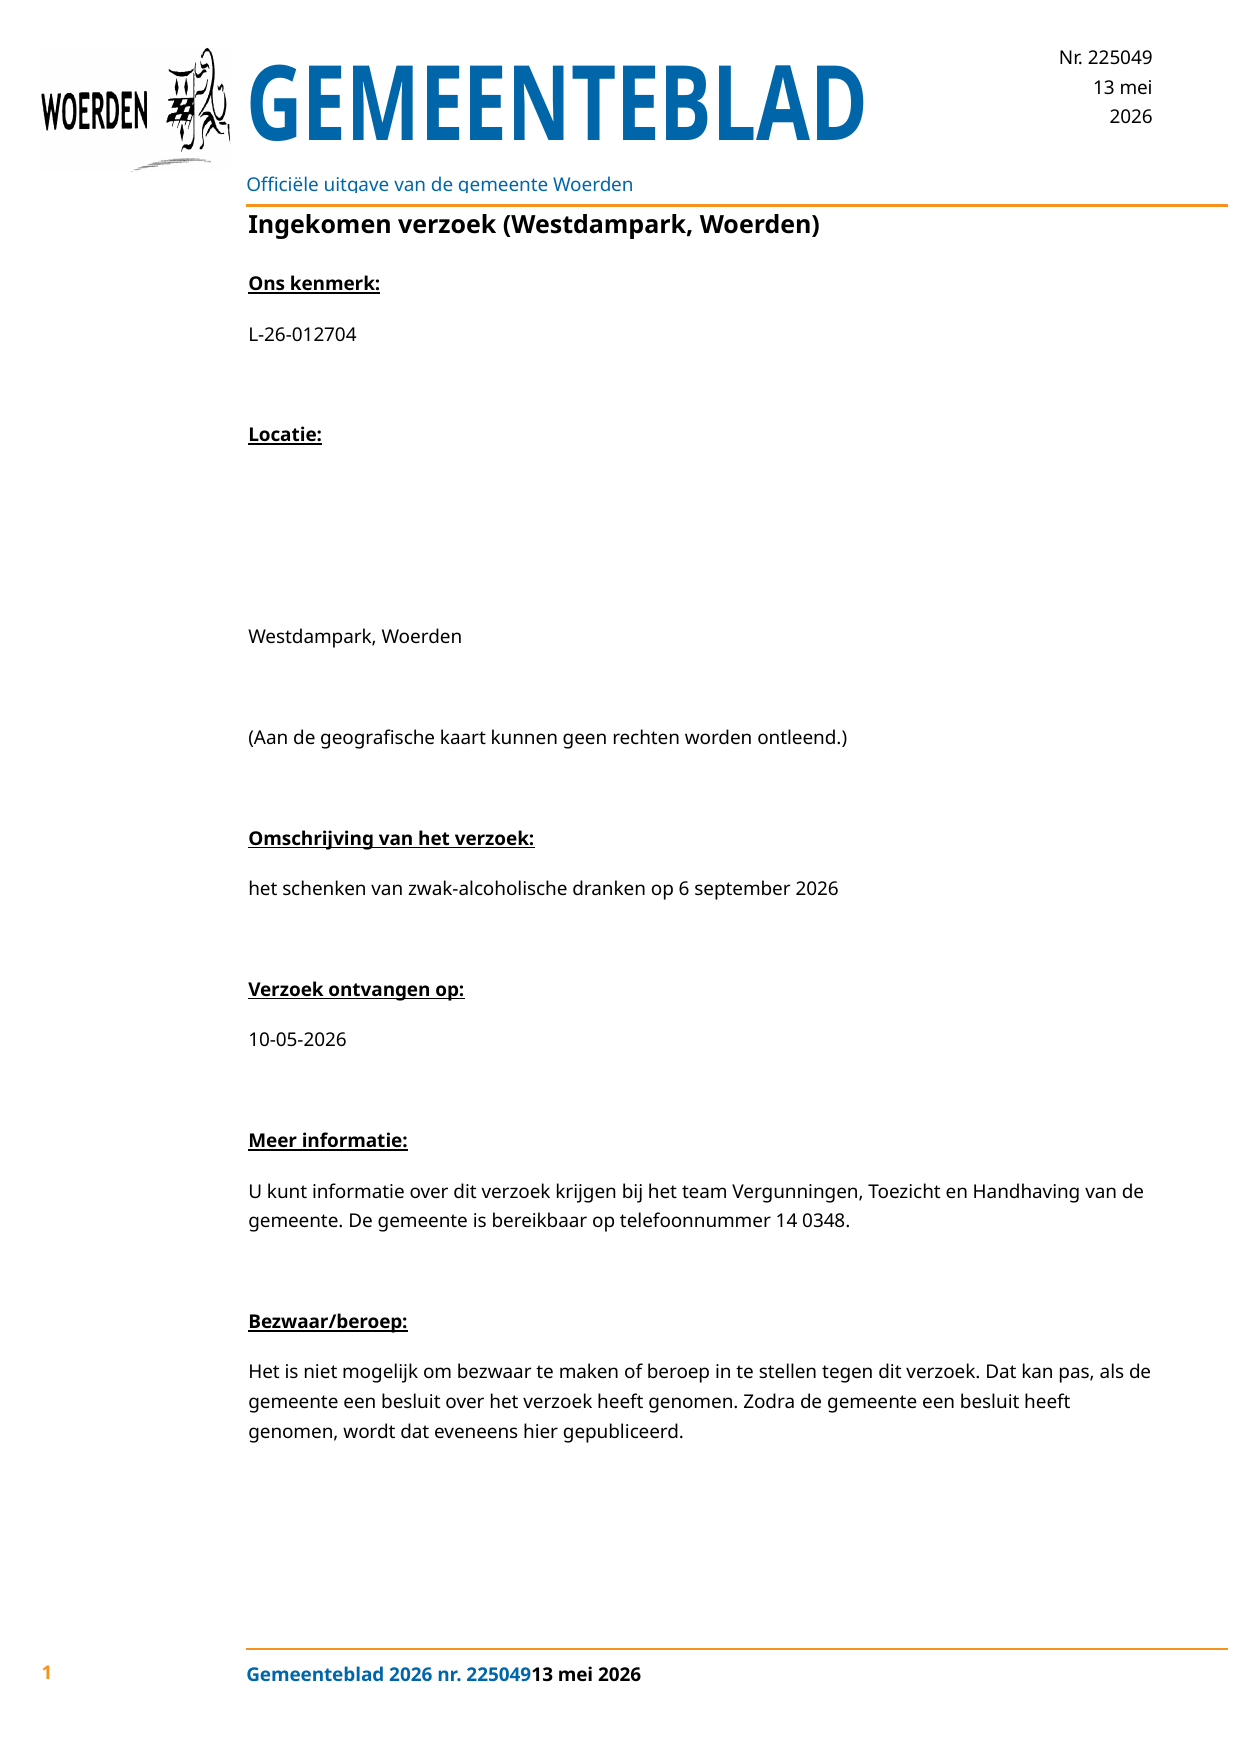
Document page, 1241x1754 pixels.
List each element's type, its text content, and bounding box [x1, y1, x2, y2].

text U kunt informatie over dit verzoek krijgen bij het team Vergunningen, Toezicht en Handhaving van de gemeente. De gemeente is bereikbaar op telefoonnummer 14 0348. [248, 1178, 1152, 1233]
text (Aan de geografische kaart kunnen geen rechten worden ontleend.) [248, 724, 1152, 750]
picture [41, 47, 231, 172]
text Meer informatie: [248, 1127, 1152, 1153]
text Ons kenmerk: [248, 270, 1152, 296]
text Verzoek ontvangen op: [248, 976, 1152, 1002]
text Het is niet mogelijk om bezwaar te maken of beroep in te stellen tegen dit verzoek. Dat kan pas, als de gemeente een besluit over het verzoek heeft genomen. Zodra de gemeente een besluit heeft genomen, wordt dat eveneens hier gepubliceerd. [248, 1359, 1152, 1443]
text Westdampark, Woerden [248, 623, 1152, 649]
text L-26-012704 [248, 321, 1152, 346]
text Ingekomen verzoek (Westdampark, Woerden) [248, 207, 1152, 241]
text Bezwaar/beroep: [248, 1308, 1152, 1334]
text 10-05-2026 [248, 1027, 1152, 1052]
text Locatie: [248, 422, 1152, 447]
text Omschrijving van het verzoek: [248, 825, 1152, 851]
text het schenken van zwak-alcoholische dranken op 6 september 2026 [248, 875, 1152, 901]
